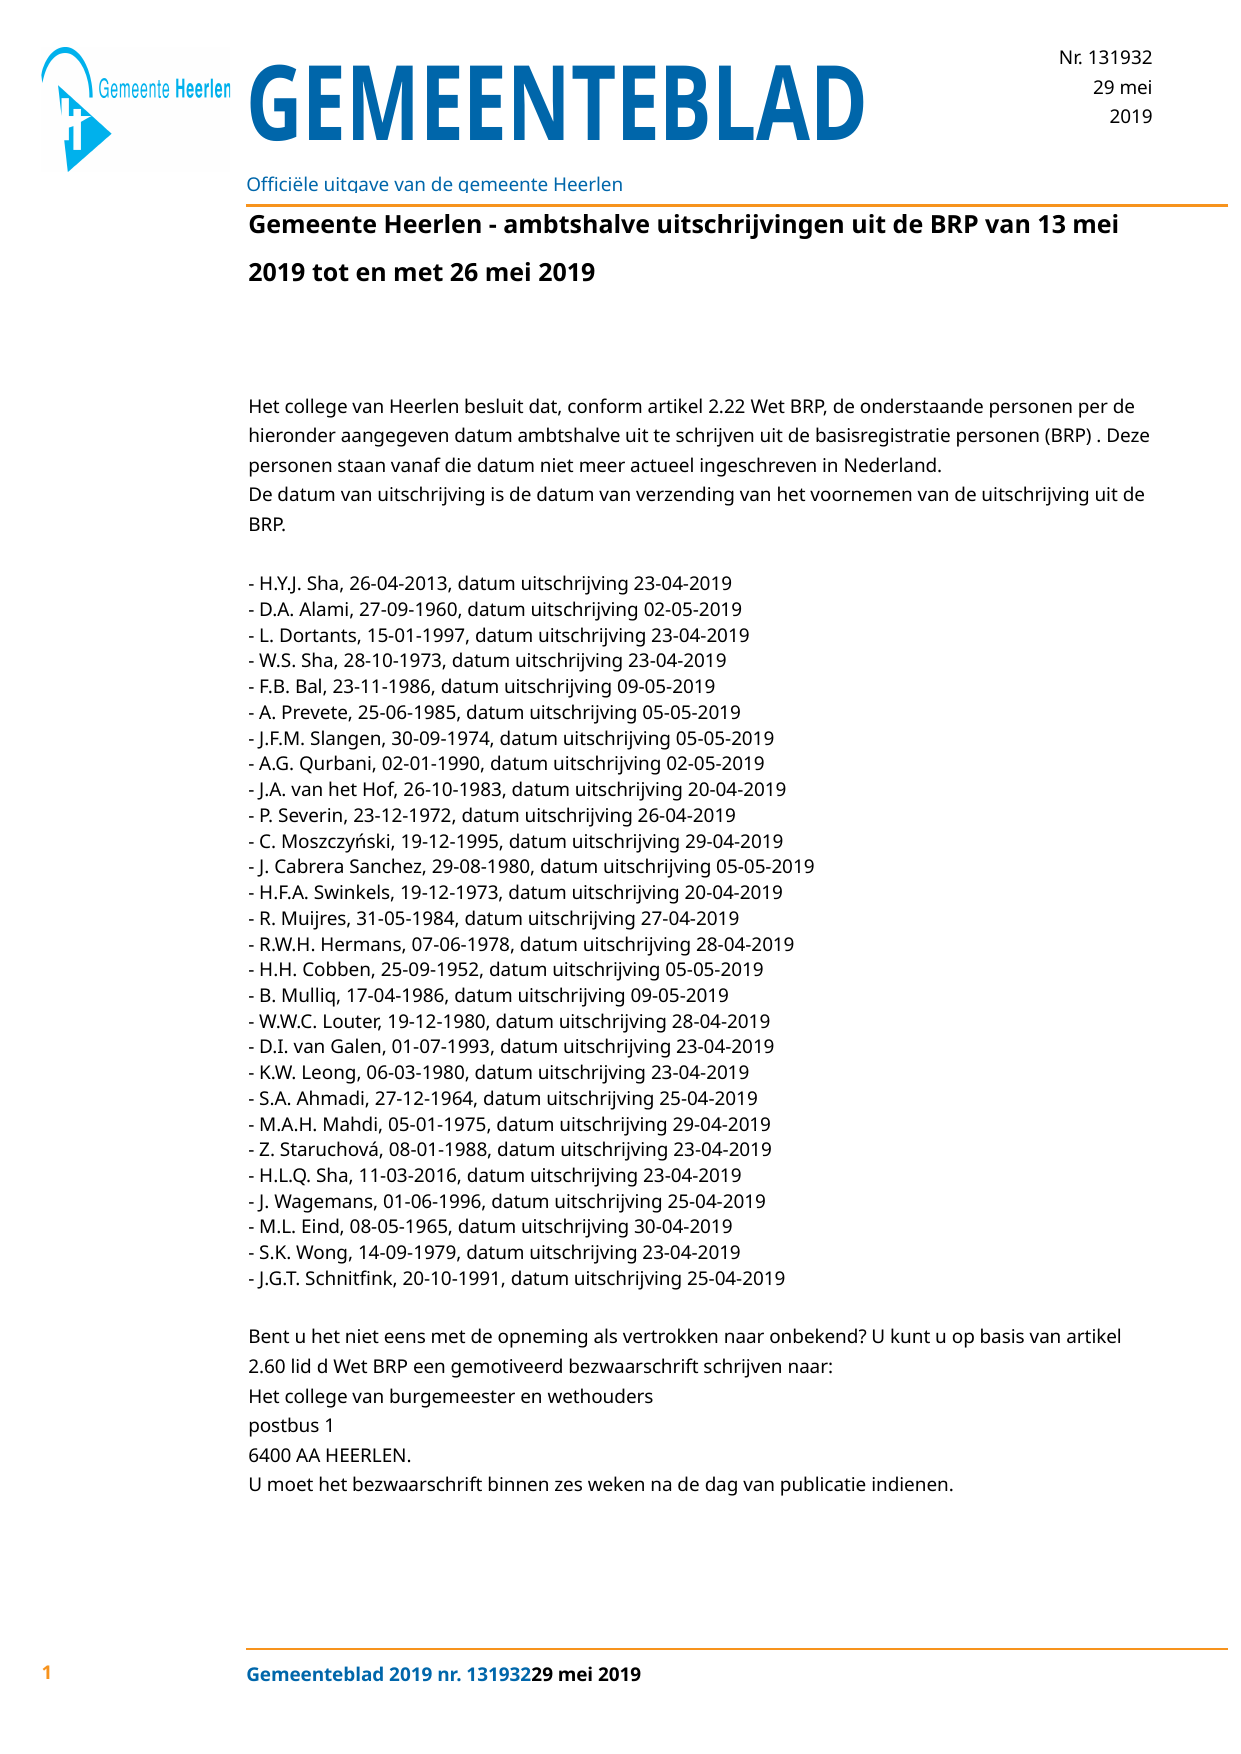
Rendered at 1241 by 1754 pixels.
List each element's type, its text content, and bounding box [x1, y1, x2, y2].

table_cell - R. Muijres, 31-05-1984, datum uitschrijving 27-04-2019 [248, 905, 1152, 931]
text Het college van Heerlen besluit dat, conform artikel 2.22 Wet BRP, de onderstaande personen per de hieronder aangegeven datum ambtshalve uit te schrijven uit de basisregistratie personen (BRP) . Deze personen staan vanaf die datum niet meer actueel ingeschreven in Nederland. [248, 393, 1152, 478]
table_cell - A.G. Qurbani, 02-01-1990, datum uitschrijving 02-05-2019 [248, 751, 1152, 776]
text postbus 1 [248, 1412, 1152, 1438]
text U moet het bezwaarschrift binnen zes weken na de dag van publicatie indienen. [248, 1472, 1152, 1497]
table_cell - W.W.C. Louter, 19-12-1980, datum uitschrijving 28-04-2019 [248, 1008, 1152, 1034]
table_cell - P. Severin, 23-12-1972, datum uitschrijving 26-04-2019 [248, 802, 1152, 828]
table_cell - J. Cabrera Sanchez, 29-08-1980, datum uitschrijving 05-05-2019 [248, 854, 1152, 879]
text Het college van burgemeester en wethouders [248, 1383, 1152, 1409]
table_cell - C. Moszczyński, 19-12-1995, datum uitschrijving 29-04-2019 [248, 828, 1152, 853]
table_cell - J. Wagemans, 01-06-1996, datum uitschrijving 25-04-2019 [248, 1188, 1152, 1214]
text De datum van uitschrijving is de datum van verzending van het voornemen van de uitschrijving uit de BRP. [248, 482, 1152, 537]
picture [41, 47, 58, 70]
table_cell - D.I. van Galen, 01-07-1993, datum uitschrijving 23-04-2019 [248, 1034, 1152, 1059]
table_cell - M.L. Eind, 08-05-1965, datum uitschrijving 30-04-2019 [248, 1214, 1152, 1239]
table_cell - A. Prevete, 25-06-1985, datum uitschrijving 05-05-2019 [248, 699, 1152, 725]
table_cell - H.F.A. Swinkels, 19-12-1973, datum uitschrijving 20-04-2019 [248, 879, 1152, 905]
table_cell - J.G.T. Schnitfink, 20-10-1991, datum uitschrijving 25-04-2019 [248, 1265, 1152, 1291]
table_cell - W.S. Sha, 28-10-1973, datum uitschrijving 23-04-2019 [248, 648, 1152, 673]
table_cell - S.K. Wong, 14-09-1979, datum uitschrijving 23-04-2019 [248, 1240, 1152, 1265]
table_cell - M.A.H. Mahdi, 05-01-1975, datum uitschrijving 29-04-2019 [248, 1111, 1152, 1137]
table_cell - H.H. Cobben, 25-09-1952, datum uitschrijving 05-05-2019 [248, 956, 1152, 982]
table_cell - H.L.Q. Sha, 11-03-2016, datum uitschrijving 23-04-2019 [248, 1162, 1152, 1188]
table_cell - D.A. Alami, 27-09-1960, datum uitschrijving 02-05-2019 [248, 596, 1152, 622]
text Bent u het niet eens met de opneming als vertrokken naar onbekend? U kunt u op basis van artikel 2.60 lid d Wet BRP een gemotiveerd bezwaarschrift schrijven naar: [248, 1324, 1152, 1379]
picture [41, 47, 231, 172]
table_cell - S.A. Ahmadi, 27-12-1964, datum uitschrijving 25-04-2019 [248, 1085, 1152, 1111]
text Gemeente Heerlen - ambtshalve uitschrijvingen uit de BRP van 13 mei 2019 tot en met 26 mei 2019 [248, 207, 1152, 288]
table_header - H.Y.J. Sha, 26-04-2013, datum uitschrijving 23-04-2019 [248, 571, 1152, 596]
text 6400 AA HEERLEN. [248, 1442, 1152, 1468]
table_cell - R.W.H. Hermans, 07-06-1978, datum uitschrijving 28-04-2019 [248, 931, 1152, 956]
table_cell - L. Dortants, 15-01-1997, datum uitschrijving 23-04-2019 [248, 622, 1152, 648]
table_cell - F.B. Bal, 23-11-1986, datum uitschrijving 09-05-2019 [248, 674, 1152, 699]
table_cell - K.W. Leong, 06-03-1980, datum uitschrijving 23-04-2019 [248, 1059, 1152, 1085]
table_cell - B. Mulliq, 17-04-1986, datum uitschrijving 09-05-2019 [248, 982, 1152, 1008]
table_cell - J.A. van het Hof, 26-10-1983, datum uitschrijving 20-04-2019 [248, 776, 1152, 802]
table_cell - Z. Staruchová, 08-01-1988, datum uitschrijving 23-04-2019 [248, 1137, 1152, 1162]
table_cell - J.F.M. Slangen, 30-09-1974, datum uitschrijving 05-05-2019 [248, 725, 1152, 751]
